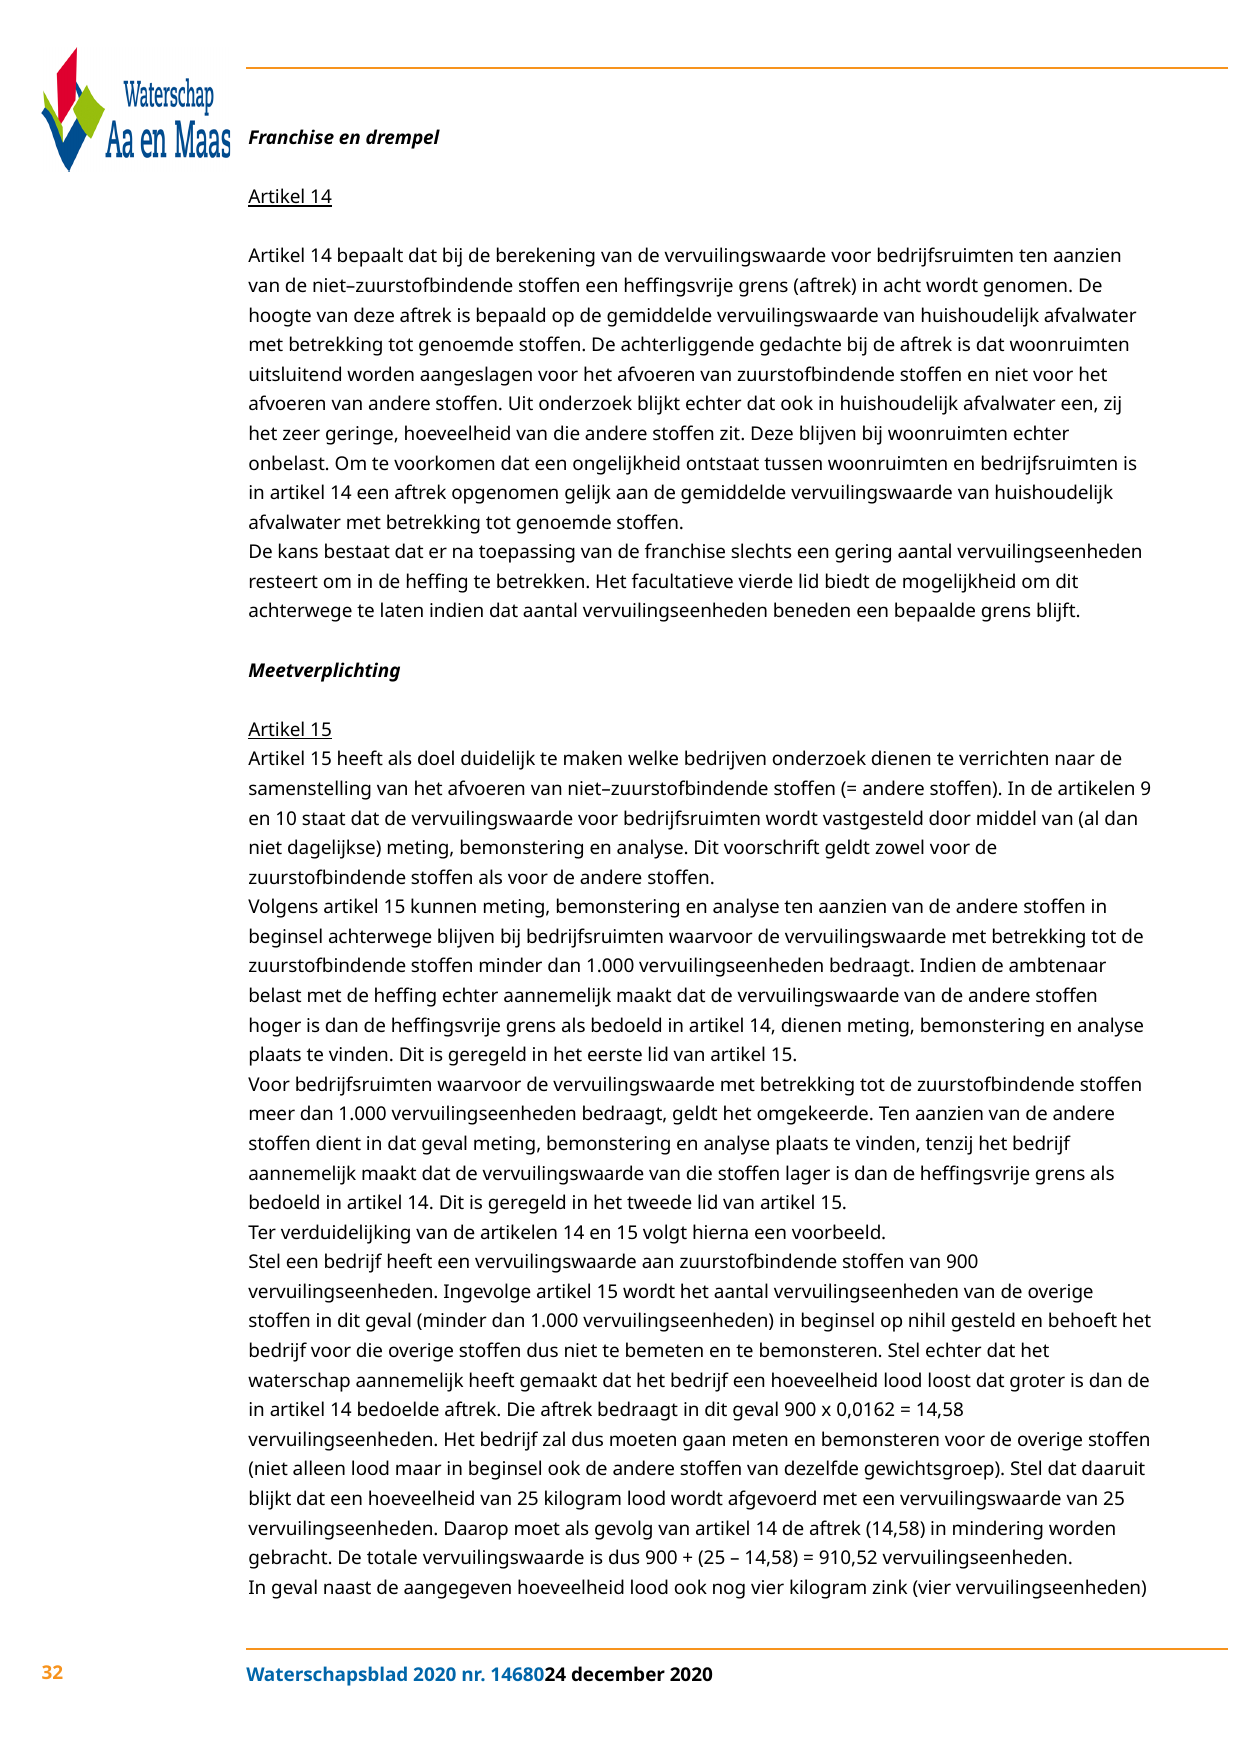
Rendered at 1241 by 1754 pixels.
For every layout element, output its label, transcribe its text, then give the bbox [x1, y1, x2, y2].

text Artikel 15 [248, 716, 1152, 742]
text Ter verduidelijking van de artikelen 14 en 15 volgt hierna een voorbeeld. [248, 1219, 1152, 1245]
text Volgens artikel 15 kunnen meting, bemonstering en analyse ten aanzien van de andere stoffen in beginsel achterwege blijven bij bedrijfsruimten waarvoor de vervuilingswaarde met betrekking tot de zuurstofbindende stoffen minder dan 1.000 vervuilingseenheden bedraagt. Indien de ambtenaar belast met de heffing echter aannemelijk maakt dat de vervuilingswaarde van de andere stoffen hoger is dan de heffingsvrije grens als bedoeld in artikel 14, dienen meting, bemonstering en analyse plaats te vinden. Dit is geregeld in het eerste lid van artikel 15. [248, 893, 1152, 1067]
text Artikel 15 heeft als doel duidelijk te maken welke bedrijven onderzoek dienen te verrichten naar de samenstelling van het afvoeren van niet–zuurstofbindende stoffen (= andere stoffen). In de artikelen 9 en 10 staat dat de vervuilingswaarde voor bedrijfsruimten wordt vastgesteld door middel van (al dan niet dagelijkse) meting, bemonstering en analyse. Dit voorschrift geldt zowel voor de zuurstofbindende stoffen als voor de andere stoffen. [248, 746, 1152, 890]
text Artikel 14 [248, 183, 1152, 209]
text Franchise en drempel [248, 124, 1152, 150]
text In geval naast de aangegeven hoeveelheid lood ook nog vier kilogram zink (vier vervuilingseenheden) [248, 1574, 1152, 1600]
text Stel een bedrijf heeft een vervuilingswaarde aan zuurstofbindende stoffen van 900 vervuilingseenheden. Ingevolge artikel 15 wordt het aantal vervuilingseenheden van de overige stoffen in dit geval (minder dan 1.000 vervuilingseenheden) in beginsel op nihil gesteld en behoeft het bedrijf voor die overige stoffen dus niet te bemeten en te bemonsteren. Stel echter dat het waterschap aannemelijk heeft gemaakt dat het bedrijf een hoeveelheid lood loost dat groter is dan de in artikel 14 bedoelde aftrek. Die aftrek bedraagt in dit geval 900 x 0,0162 = 14,58 vervuilingseenheden. Het bedrijf zal dus moeten gaan meten en bemonsteren voor de overige stoffen (niet alleen lood maar in beginsel ook de andere stoffen van dezelfde gewichtsgroep). Stel dat daaruit blijkt dat een hoeveelheid van 25 kilogram lood wordt afgevoerd met een vervuilingswaarde van 25 vervuilingseenheden. Daarop moet als gevolg van artikel 14 de aftrek (14,58) in mindering worden gebracht. De totale vervuilingswaarde is dus 900 + (25 – 14,58) = 910,52 vervuilingseenheden. [248, 1248, 1152, 1570]
picture [41, 47, 231, 172]
text De kans bestaat dat er na toepassing van de franchise slechts een gering aantal vervuilingseenheden resteert om in de heffing te betrekken. Het facultatieve vierde lid biedt de mogelijkheid om dit achterwege te laten indien dat aantal vervuilingseenheden beneden een bepaalde grens blijft. [248, 538, 1152, 623]
text Voor bedrijfsruimten waarvoor de vervuilingswaarde met betrekking tot de zuurstofbindende stoffen meer dan 1.000 vervuilingseenheden bedraagt, geldt het omgekeerde. Ten aanzien van de andere stoffen dient in dat geval meting, bemonstering en analyse plaats te vinden, tenzij het bedrijf aannemelijk maakt dat de vervuilingswaarde van die stoffen lager is dan de heffingsvrije grens als bedoeld in artikel 14. Dit is geregeld in het tweede lid van artikel 15. [248, 1071, 1152, 1215]
text Meetverplichting [248, 657, 1152, 683]
text Artikel 14 bepaalt dat bij de berekening van de vervuilingswaarde voor bedrijfsruimten ten aanzien van de niet–zuurstofbindende stoffen een heffingsvrije grens (aftrek) in acht wordt genomen. De hoogte van deze aftrek is bepaald op de gemiddelde vervuilingswaarde van huishoudelijk afvalwater met betrekking tot genoemde stoffen. De achterliggende gedachte bij de aftrek is dat woonruimten uitsluitend worden aangeslagen voor het afvoeren van zuurstofbindende stoffen en niet voor het afvoeren van andere stoffen. Uit onderzoek blijkt echter dat ook in huishoudelijk afvalwater een, zij het zeer geringe, hoeveelheid van die andere stoffen zit. Deze blijven bij woonruimten echter onbelast. Om te voorkomen dat een ongelijkheid ontstaat tussen woonruimten en bedrijfsruimten is in artikel 14 een aftrek opgenomen gelijk aan de gemiddelde vervuilingswaarde van huishoudelijk afvalwater met betrekking tot genoemde stoffen. [248, 243, 1152, 535]
